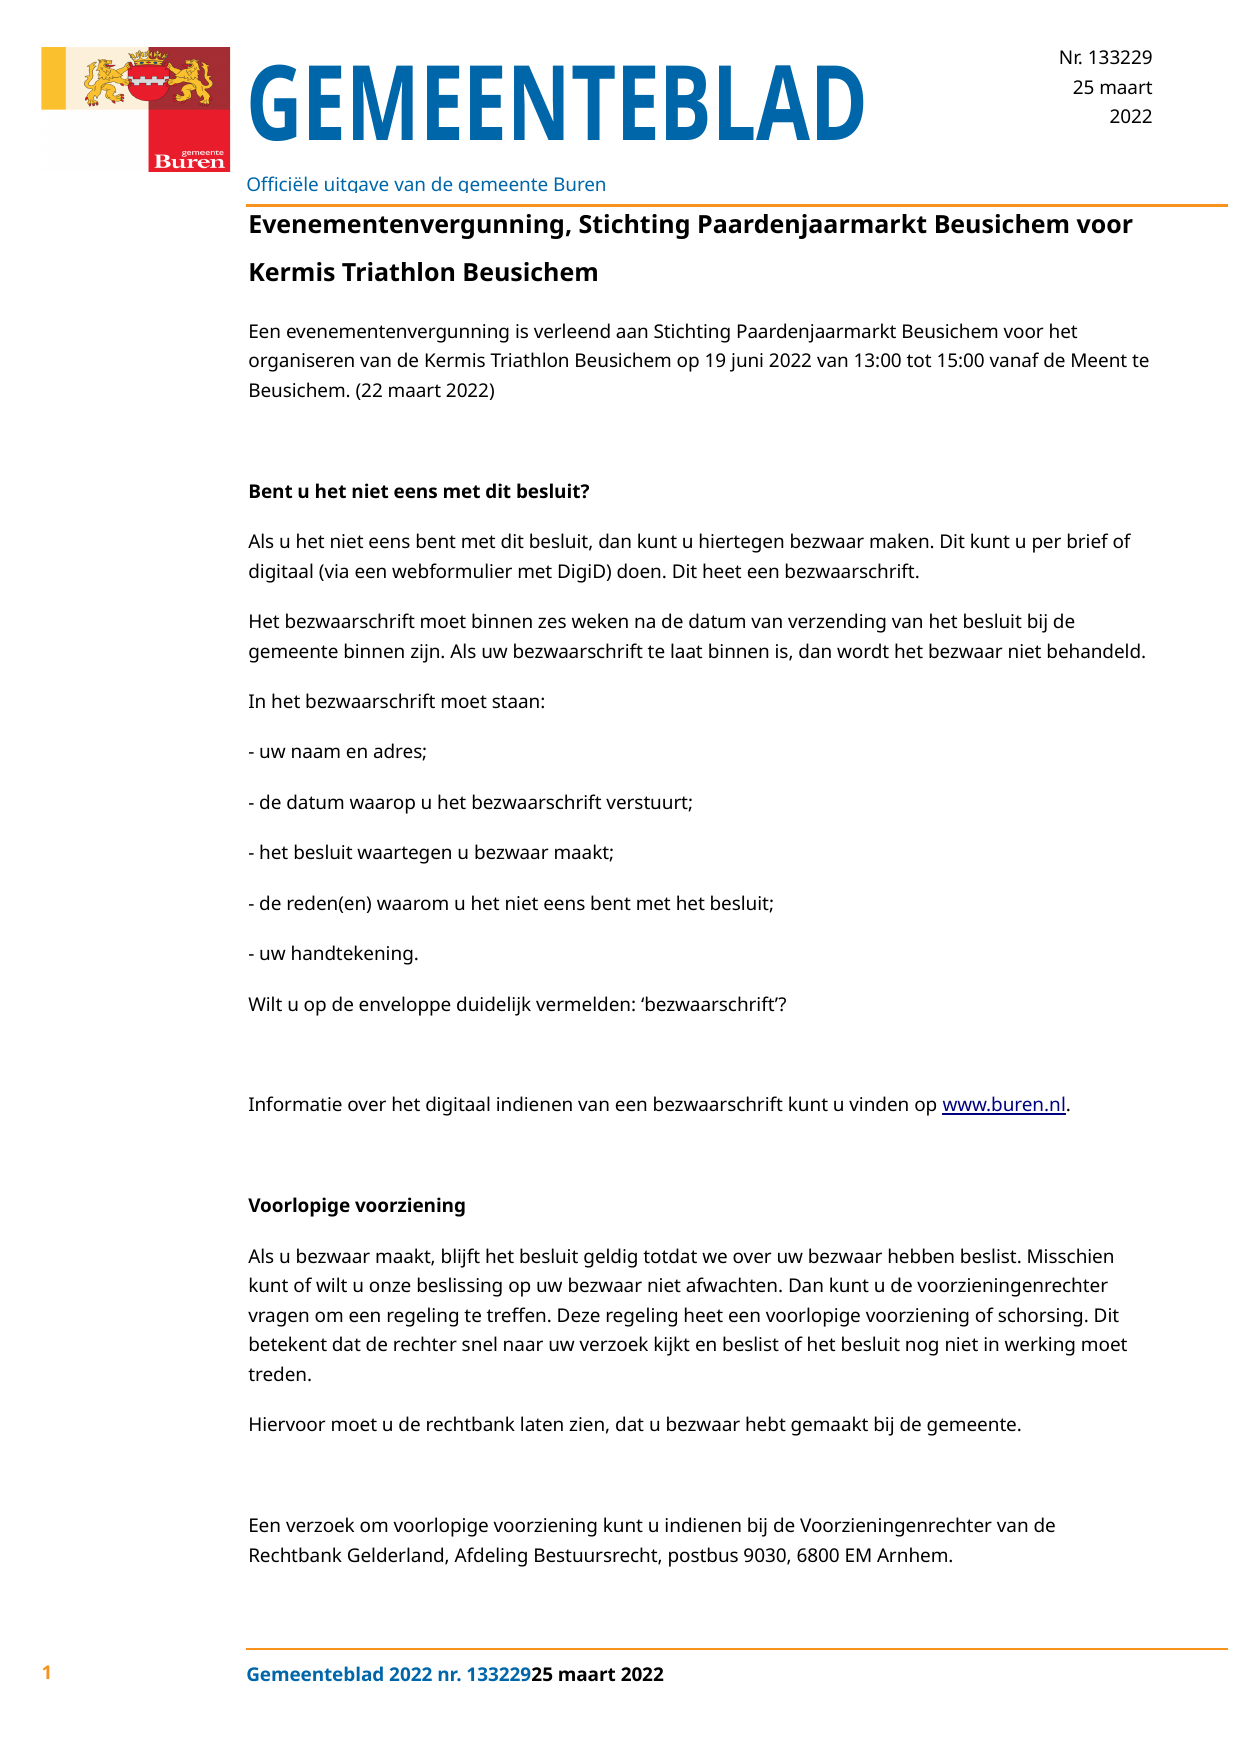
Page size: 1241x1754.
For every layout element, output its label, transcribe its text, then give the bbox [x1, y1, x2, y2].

text - de reden(en) waarom u het niet eens bent met het besluit; [248, 890, 1152, 916]
text Een verzoek om voorlopige voorziening kunt u indienen bij de Voorzieningenrechter van de Rechtbank Gelderland, Afdeling Bestuursrecht, postbus 9030, 6800 EM Arnhem. [248, 1512, 1152, 1568]
text Als u bezwaar maakt, blijft het besluit geldig totdat we over uw bezwaar hebben beslist. Misschien kunt of wilt u onze beslissing op uw bezwaar niet afwachten. Dan kunt u de voorzieningenrechter vragen om een regeling te treffen. Deze regeling heet een voorlopige voorziening of schorsing. Dit betekent dat de rechter snel naar uw verzoek kijkt en beslist of het besluit nog niet in werking moet treden. [248, 1243, 1152, 1387]
picture [41, 47, 231, 172]
text - het besluit waartegen u bezwaar maakt; [248, 839, 1152, 865]
text Als u het niet eens bent met dit besluit, dan kunt u hiertegen bezwaar maken. Dit kunt u per brief of digitaal (via een webformulier met DigiD) doen. Dit heet een bezwaarschrift. [248, 528, 1152, 584]
text Het bezwaarschrift moet binnen zes weken na de datum van verzending van het besluit bij de gemeente binnen zijn. Als uw bezwaarschrift te laat binnen is, dan wordt het bezwaar niet behandeld. [248, 608, 1152, 664]
text - uw naam en adres; [248, 739, 1152, 764]
text Bent u het niet eens met dit besluit? [248, 478, 1152, 504]
text Voorlopige voorziening [248, 1192, 1152, 1218]
text - uw handtekening. [248, 940, 1152, 966]
text Wilt u op de enveloppe duidelijk vermelden: ‘bezwaarschrift’? [248, 991, 1152, 1017]
text Hiervoor moet u de rechtbank laten zien, dat u bezwaar hebt gemaakt bij de gemeente. [248, 1412, 1152, 1437]
text Een evenementenvergunning is verleend aan Stichting Paardenjaarmarkt Beusichem voor het organiseren van de Kermis Triathlon Beusichem op 19 juni 2022 van 13:00 tot 15:00 vanaf de Meent te Beusichem. (22 maart 2022) [248, 318, 1152, 403]
text In het bezwaarschrift moet staan: [248, 688, 1152, 714]
text - de datum waarop u het bezwaarschrift verstuurt; [248, 789, 1152, 815]
text Informatie over het digitaal indienen van een bezwaarschrift kunt u vinden op www.buren.nl. [248, 1092, 1152, 1117]
text Evenementenvergunning, Stichting Paardenjaarmarkt Beusichem voor Kermis Triathlon Beusichem [248, 207, 1152, 288]
